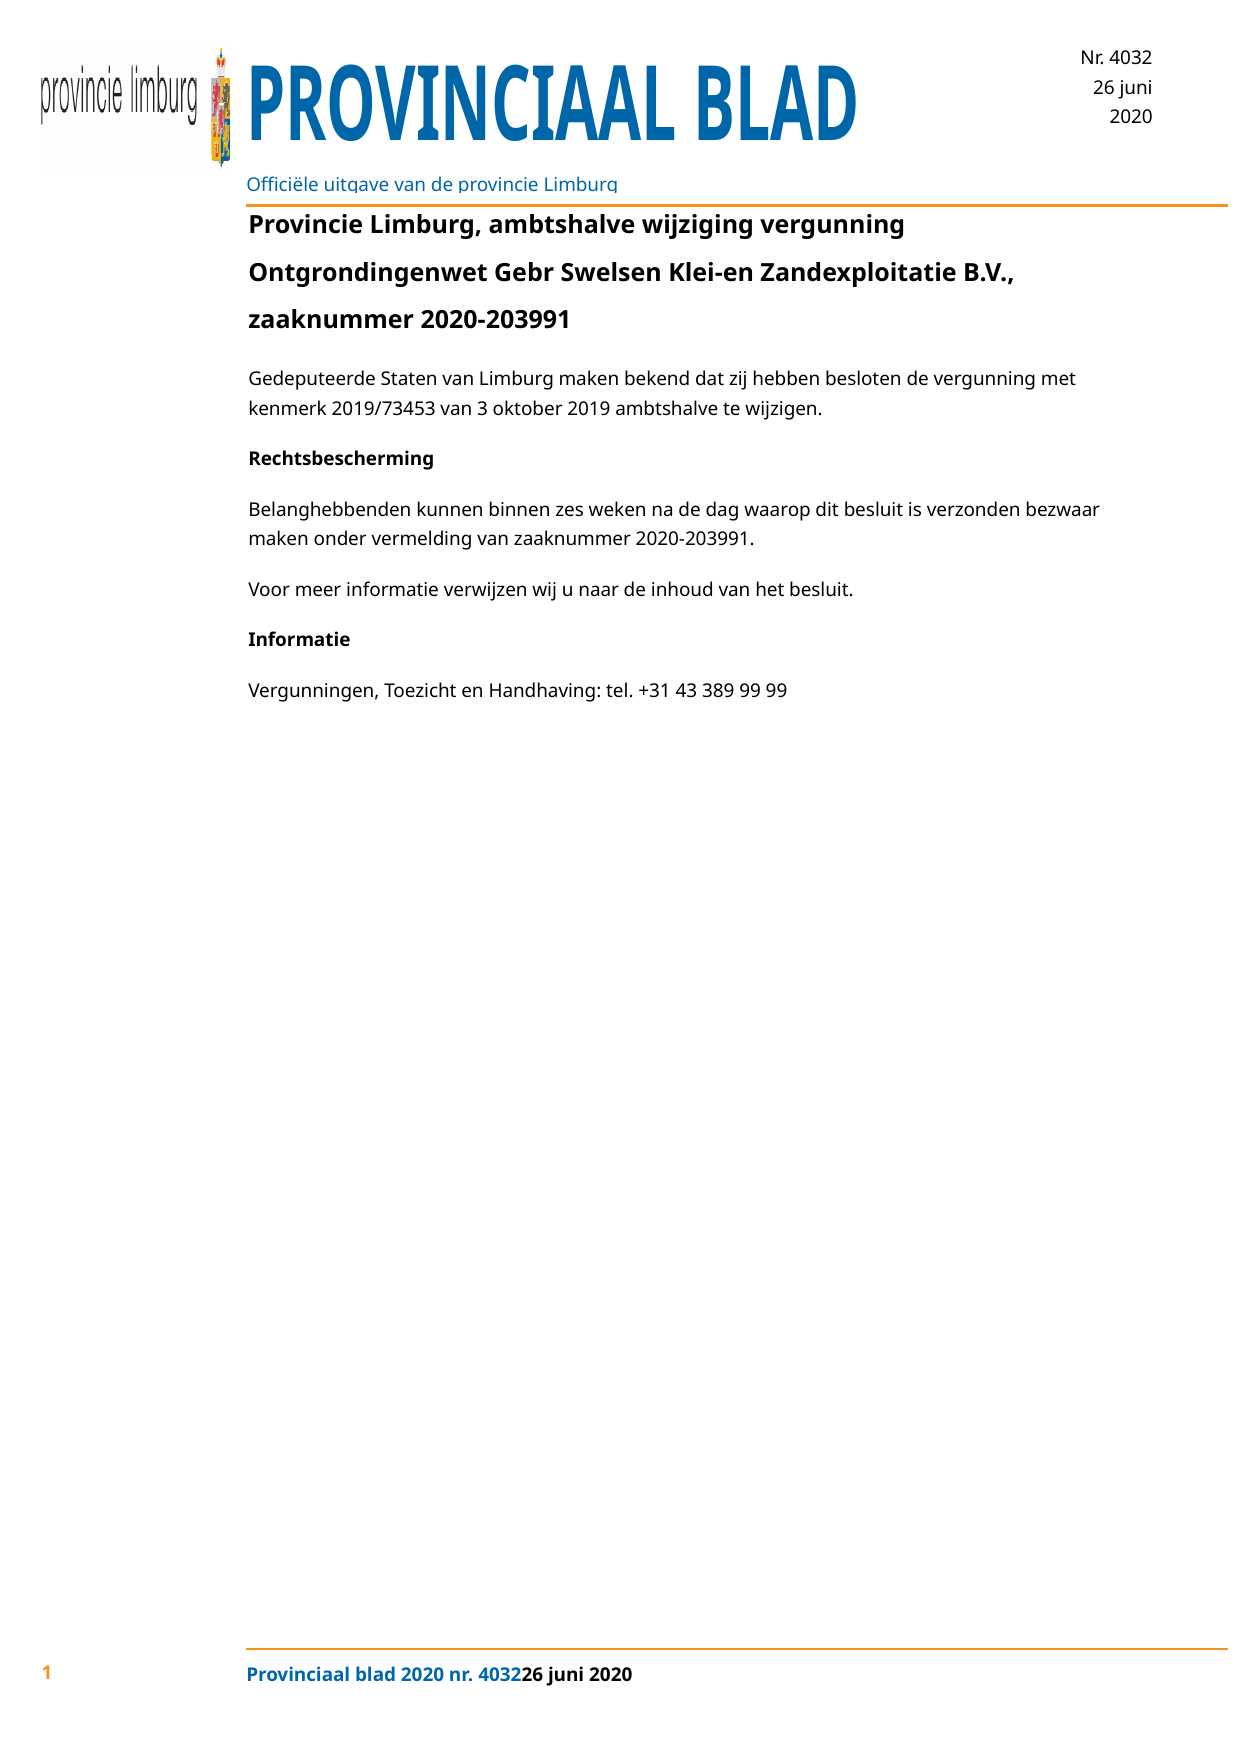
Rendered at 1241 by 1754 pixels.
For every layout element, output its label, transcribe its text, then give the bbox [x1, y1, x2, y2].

picture [41, 47, 231, 172]
text Voor meer informatie verwijzen wij u naar de inhoud van het besluit. [248, 576, 1152, 602]
text Belanghebbenden kunnen binnen zes weken na de dag waarop dit besluit is verzonden bezwaar maken onder vermelding van zaaknummer 2020-203991. [248, 496, 1152, 551]
text Vergunningen, Toezicht en Handhaving: tel. +31 43 389 99 99 [248, 677, 1152, 702]
text Provincie Limburg, ambtshalve wijziging vergunning Ontgrondingenwet Gebr Swelsen Klei-en Zandexploitatie B.V., zaaknummer 2020-203991 [248, 207, 1152, 336]
text Rechtsbescherming [248, 446, 1152, 471]
text Informatie [248, 626, 1152, 652]
text Gedeputeerde Staten van Limburg maken bekend dat zij hebben besloten de vergunning met kenmerk 2019/73453 van 3 oktober 2019 ambtshalve te wijzigen. [248, 366, 1152, 421]
